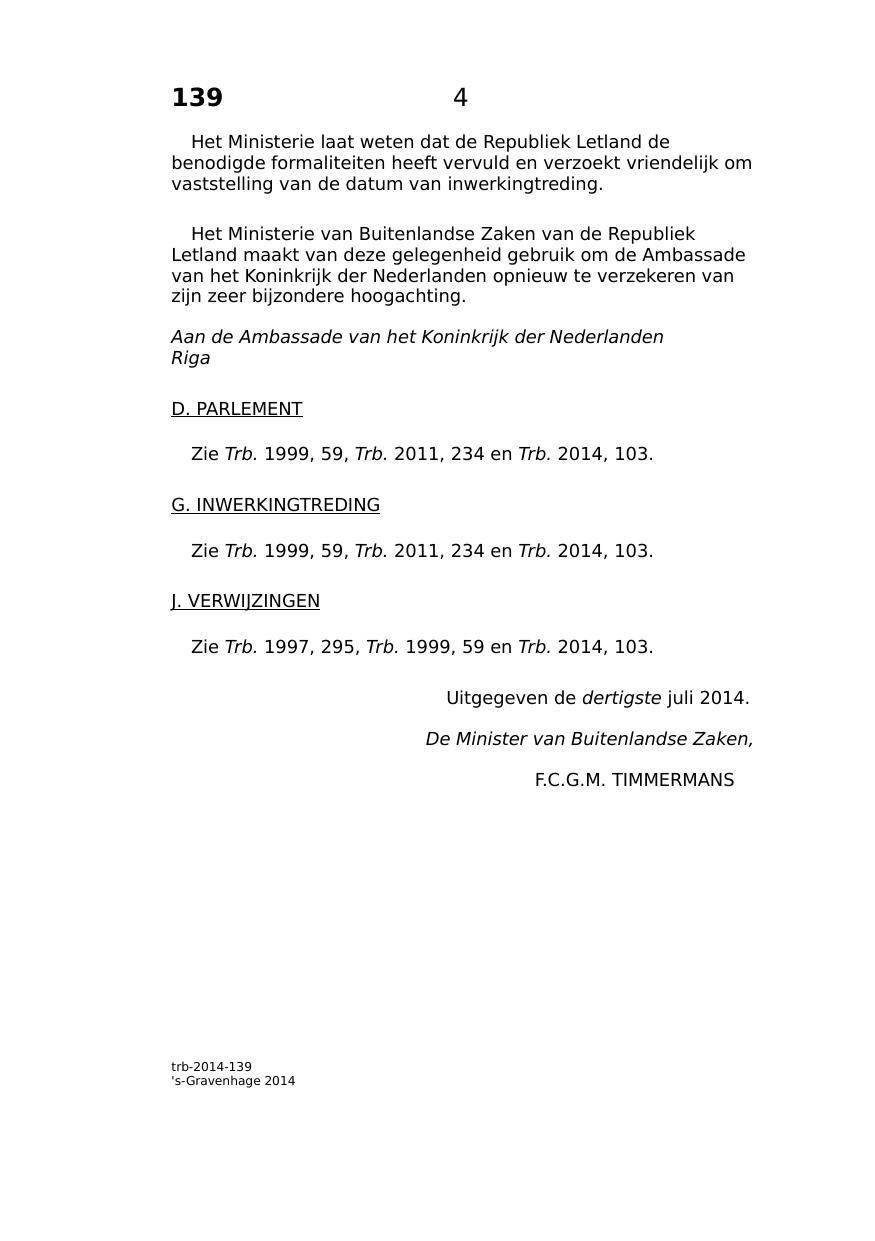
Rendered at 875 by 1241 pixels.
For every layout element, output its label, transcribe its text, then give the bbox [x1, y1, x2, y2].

text 's-Gravenhage 2014 [171, 1074, 405, 1088]
subtitle G. INWERKINGTREDING [171, 495, 756, 516]
text Het Ministerie van Buitenlandse Zaken van de Republiek Letland maakt van deze gelegenheid gebruik om de Ambassade van het Koninkrijk der Nederlanden opnieuw te verzekeren van zijn zeer bijzondere hoogachting. [171, 224, 756, 307]
text Het Ministerie laat weten dat de Republiek Letland de benodigde formaliteiten heeft vervuld en verzoekt vriendelijk om vaststelling van de datum van inwerkingtreding. [171, 132, 756, 194]
subtitle D. PARLEMENT [171, 398, 756, 419]
text Zie Trb. 1997, 295, Trb. 1999, 59 en Trb. 2014, 103. [171, 637, 756, 658]
text Zie Trb. 1999, 59, Trb. 2011, 234 en Trb. 2014, 103. [171, 541, 756, 561]
text Zie Trb. 1999, 59, Trb. 2011, 234 en Trb. 2014, 103. [171, 444, 756, 465]
text Riga [171, 348, 756, 368]
subtitle J. VERWIJZINGEN [171, 591, 756, 612]
text trb-2014-139 [171, 1060, 405, 1074]
text Aan de Ambassade van het Koninkrijk der Nederlanden [171, 327, 756, 348]
text Uitgegeven de dertigste juli 2014. [171, 688, 756, 708]
text De Minister van Buitenlandse Zaken, F.C.G.M. TIMMERMANS [171, 728, 756, 791]
